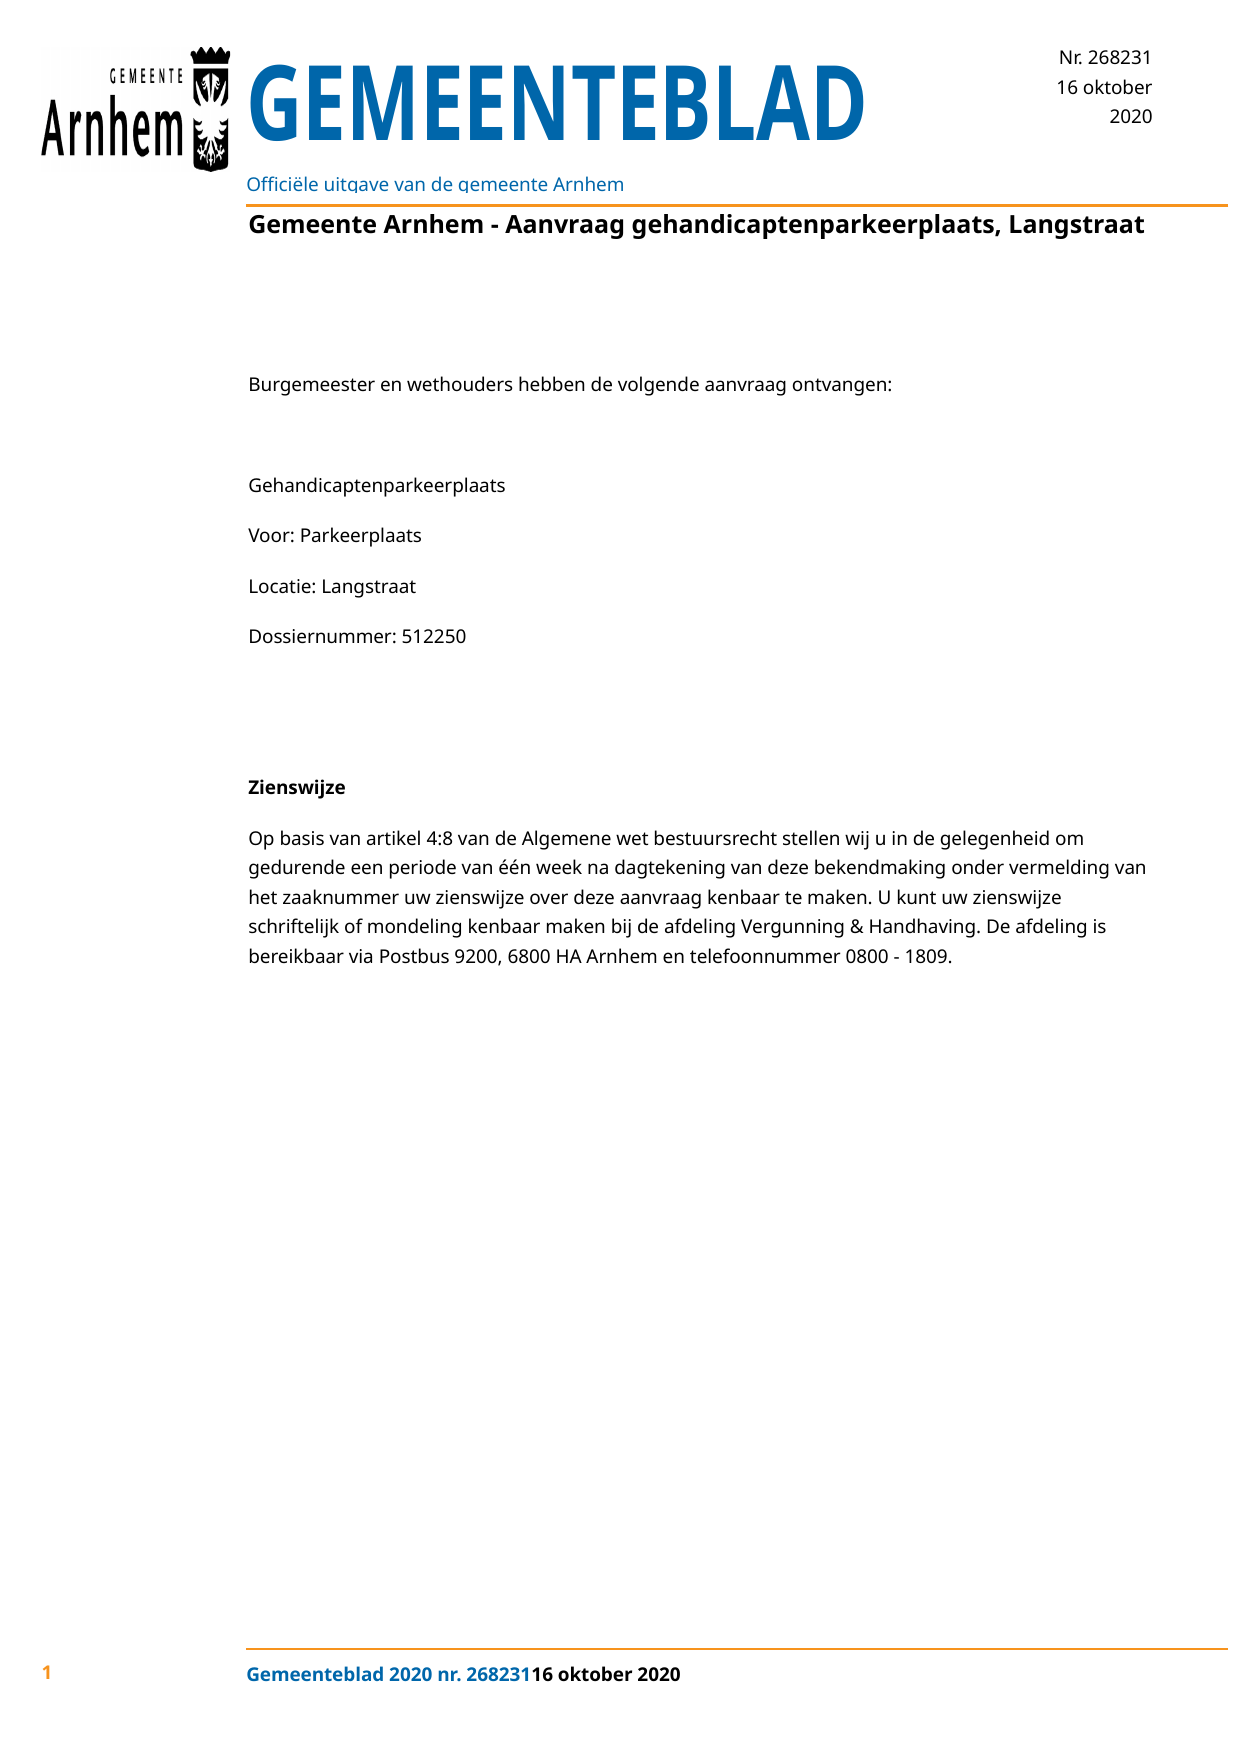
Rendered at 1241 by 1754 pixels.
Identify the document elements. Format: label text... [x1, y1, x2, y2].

text Zienswijze [248, 774, 1152, 800]
text Dossiernummer: 512250 [248, 623, 1152, 649]
text Gehandicaptenparkeerplaats [248, 472, 1152, 498]
picture [41, 47, 231, 172]
text Op basis van artikel 4:8 van de Algemene wet bestuursrecht stellen wij u in de gelegenheid om gedurende een periode van één week na dagtekening van deze bekendmaking onder vermelding van het zaaknummer uw zienswijze over deze aanvraag kenbaar te maken. U kunt uw zienswijze schriftelijk of mondeling kenbaar maken bij de afdeling Vergunning & Handhaving. De afdeling is bereikbaar via Postbus 9200, 6800 HA Arnhem en telefoonnummer 0800 - 1809. [248, 825, 1152, 969]
text Gemeente Arnhem - Aanvraag gehandicaptenparkeerplaats, Langstraat [248, 207, 1152, 241]
text Locatie: Langstraat [248, 573, 1152, 598]
text Voor: Parkeerplaats [248, 522, 1152, 548]
text Burgemeester en wethouders hebben de volgende aanvraag ontvangen: [248, 371, 1152, 397]
